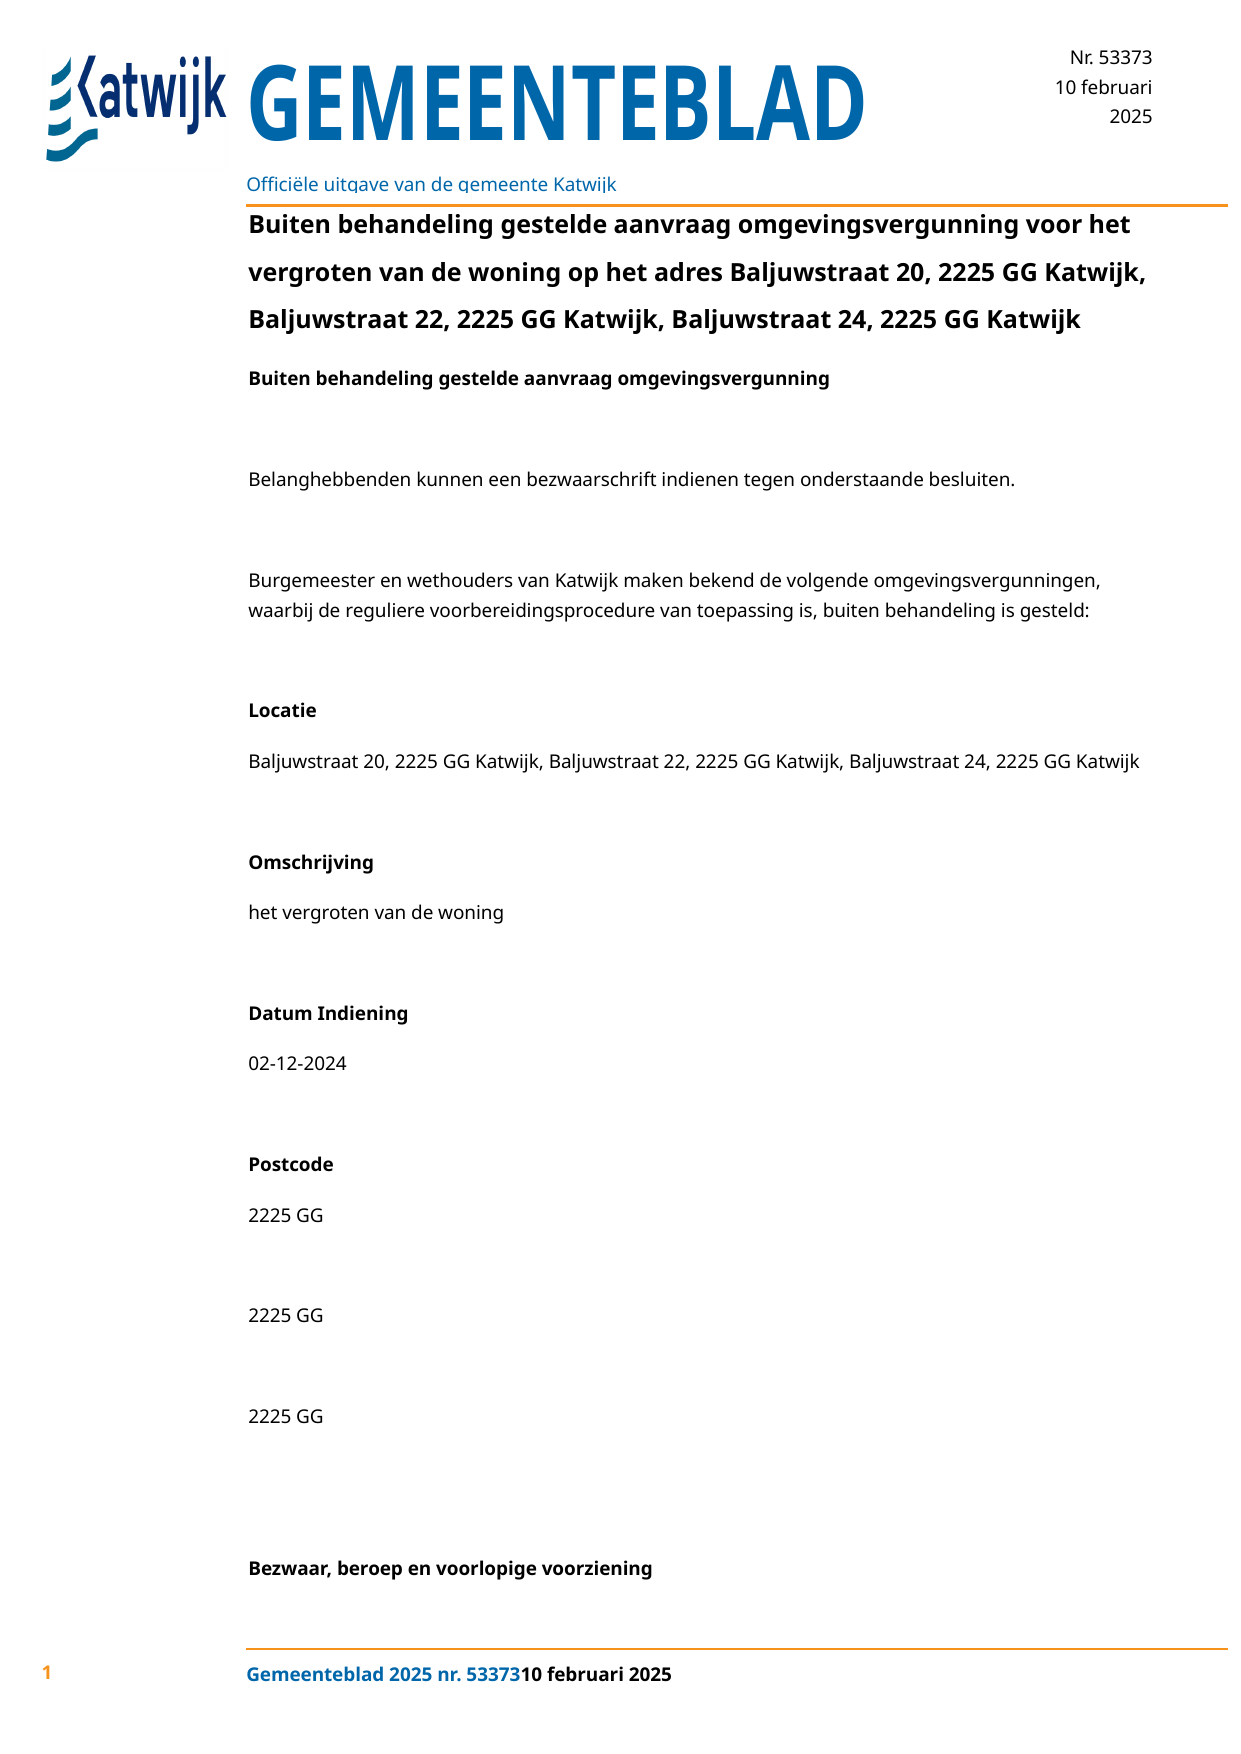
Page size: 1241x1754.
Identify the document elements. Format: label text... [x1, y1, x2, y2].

text 2225 GG [248, 1303, 1152, 1328]
text Buiten behandeling gestelde aanvraag omgevingsvergunning voor het vergroten van de woning op het adres Baljuwstraat 20, 2225 GG Katwijk, Baljuwstraat 22, 2225 GG Katwijk, Baljuwstraat 24, 2225 GG Katwijk [248, 207, 1152, 336]
text Burgemeester en wethouders van Katwijk maken bekend de volgende omgevingsvergunningen, waarbij de reguliere voorbereidingsprocedure van toepassing is, buiten behandeling is gesteld: [248, 567, 1152, 622]
text het vergroten van de woning [248, 899, 1152, 925]
text Locatie [248, 698, 1152, 723]
text Baljuwstraat 20, 2225 GG Katwijk, Baljuwstraat 22, 2225 GG Katwijk, Baljuwstraat 24, 2225 GG Katwijk [248, 748, 1152, 774]
text 02-12-2024 [248, 1051, 1152, 1076]
text Bezwaar, beroep en voorlopige voorziening [248, 1555, 1152, 1580]
text Omschrijving [248, 849, 1152, 874]
text 2225 GG [248, 1403, 1152, 1429]
text Belanghebbenden kunnen een bezwaarschrift indienen tegen onderstaande besluiten. [248, 466, 1152, 492]
text Datum Indiening [248, 1000, 1152, 1026]
picture [41, 47, 231, 172]
text 2225 GG [248, 1202, 1152, 1227]
text Buiten behandeling gestelde aanvraag omgevingsvergunning [248, 366, 1152, 391]
text Postcode [248, 1151, 1152, 1177]
